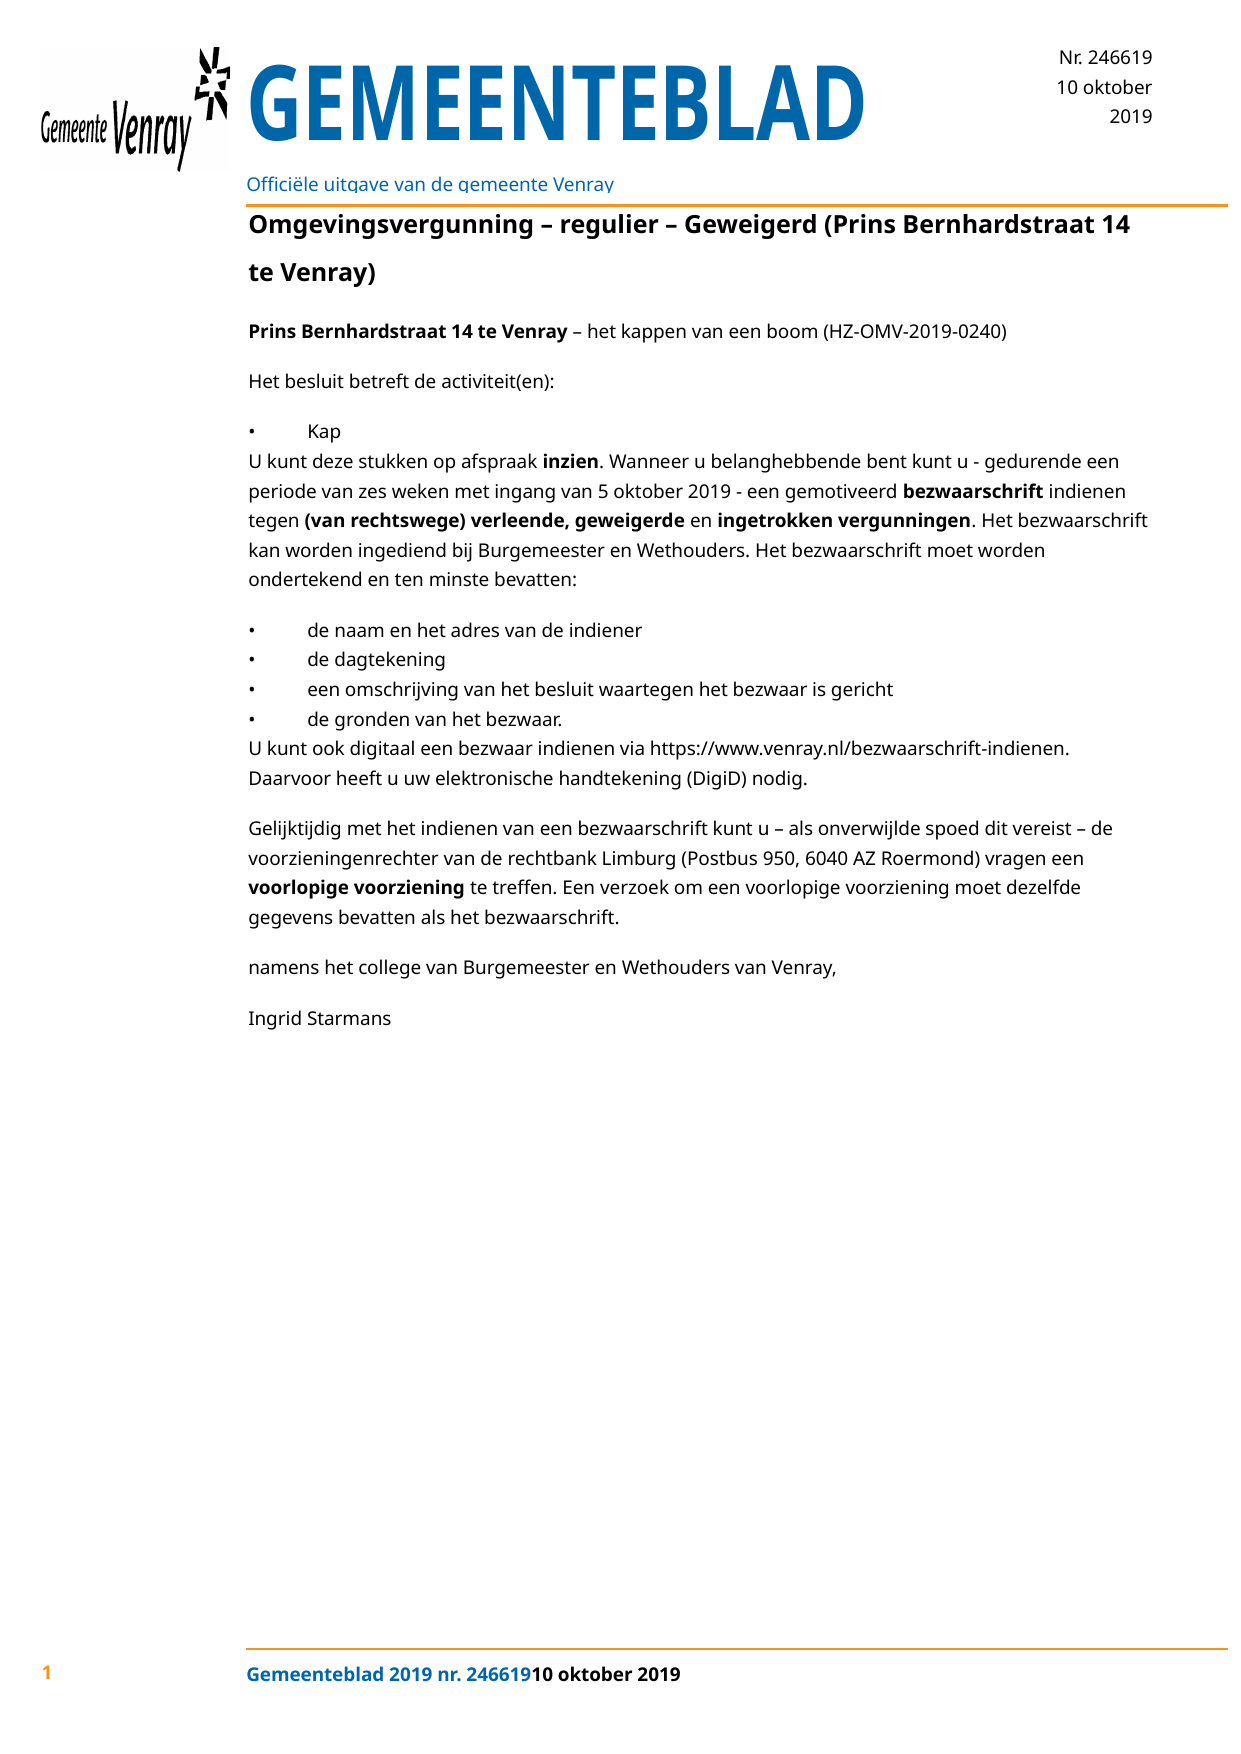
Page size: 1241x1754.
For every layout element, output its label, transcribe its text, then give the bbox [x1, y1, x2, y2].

text Ingrid Starmans [248, 1005, 1152, 1031]
list de gronden van het bezwaar. [248, 706, 1152, 732]
list de naam en het adres van de indiener [248, 617, 1152, 643]
list Kap [248, 419, 1152, 444]
text U kunt deze stukken op afspraak inzien. Wanneer u belanghebbende bent kunt u - gedurende een periode van zes weken met ingang van 5 oktober 2019 - een gemotiveerd bezwaarschrift indienen tegen (van rechtswege) verleende, geweigerde en ingetrokken vergunningen. Het bezwaarschrift kan worden ingediend bij Burgemeester en Wethouders. Het bezwaarschrift moet worden ondertekend en ten minste bevatten: [248, 448, 1152, 592]
list de dagtekening [248, 647, 1152, 672]
text Omgevingsvergunning – regulier – Geweigerd (Prins Bernhardstraat 14 te Venray) [248, 207, 1152, 288]
text Het besluit betreft de activiteit(en): [248, 368, 1152, 394]
text U kunt ook digitaal een bezwaar indienen via https://www.venray.nl/bezwaarschrift-indienen. Daarvoor heeft u uw elektronische handtekening (DigiD) nodig. [248, 735, 1152, 791]
list een omschrijving van het besluit waartegen het bezwaar is gericht [248, 676, 1152, 702]
text Prins Bernhardstraat 14 te Venray – het kappen van een boom (HZ-OMV-2019-0240) [248, 318, 1152, 344]
text namens het college van Burgemeester en Wethouders van Venray, [248, 954, 1152, 980]
text Gelijktijdig met het indienen van een bezwaarschrift kunt u – als onverwijlde spoed dit vereist – de voorzieningenrechter van de rechtbank Limburg (Postbus 950, 6040 AZ Roermond) vragen een voorlopige voorziening te treffen. Een verzoek om een voorlopige voorziening moet dezelfde gegevens bevatten als het bezwaarschrift. [248, 815, 1152, 930]
picture [41, 47, 231, 172]
